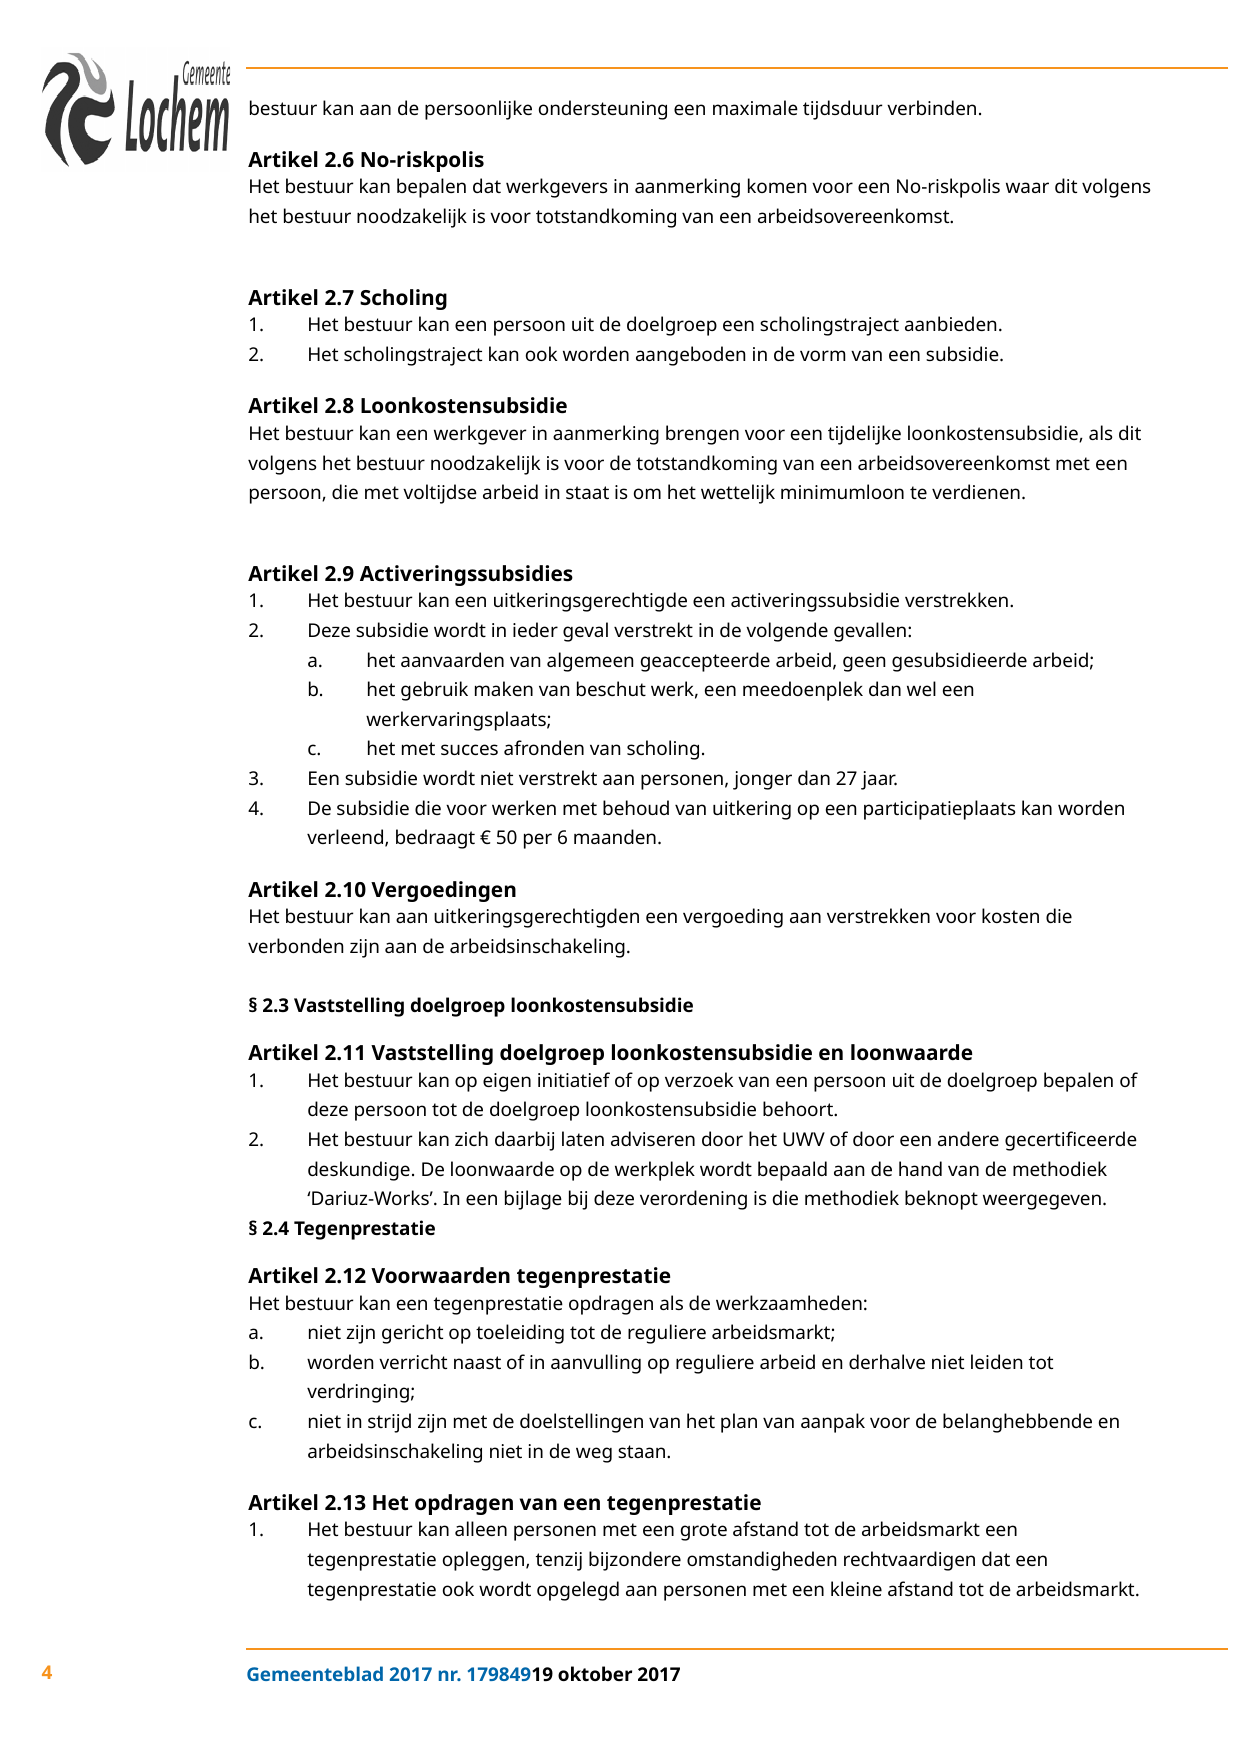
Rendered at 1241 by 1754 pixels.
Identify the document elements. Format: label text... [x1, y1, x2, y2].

list Het bestuur kan een persoon uit de doelgroep een scholingstraject aanbieden. [248, 312, 1152, 337]
text Het bestuur kan een werkgever in aanmerking brengen voor een tijdelijke loonkostensubsidie, als dit volgens het bestuur noodzakelijk is voor de totstandkoming van een arbeidsovereenkomst met een persoon, die met voltijdse arbeid in staat is om het wettelijk minimumloon te verdienen. [248, 420, 1152, 505]
list niet zijn gericht op toeleiding tot de reguliere arbeidsmarkt; [248, 1319, 1152, 1345]
text Het bestuur kan bepalen dat werkgevers in aanmerking komen voor een No-riskpolis waar dit volgens het bestuur noodzakelijk is voor totstandkoming van een arbeidsovereenkomst. [248, 174, 1152, 229]
list Het bestuur kan alleen personen met een grote afstand tot de arbeidsmarkt een tegenprestatie opleggen, tenzij bijzondere omstandigheden rechtvaardigen dat een tegenprestatie ook wordt opgelegd aan personen met een kleine afstand tot de arbeidsmarkt. [248, 1517, 1152, 1602]
text Artikel 2.7 Scholing [248, 283, 1152, 312]
text Artikel 2.6 No-riskpolis [248, 145, 1152, 174]
list Het bestuur kan zich daarbij laten adviseren door het UWV of door een andere gecertificeerde deskundige. De loonwaarde op de werkplek wordt bepaald aan de hand van de methodiek ‘Dariuz-Works’. In een bijlage bij deze verordening is die methodiek beknopt weergegeven. [248, 1126, 1152, 1211]
picture [41, 47, 231, 172]
text Het bestuur kan een tegenprestatie opdragen als de werkzaamheden: [248, 1290, 1152, 1316]
list Het bestuur kan op eigen initiatief of op verzoek van een persoon uit de doelgroep bepalen of deze persoon tot de doelgroep loonkostensubsidie behoort. [248, 1067, 1152, 1122]
text Artikel 2.12 Voorwaarden tegenprestatie [248, 1261, 1152, 1290]
list het met succes afronden van scholing. [307, 736, 1152, 761]
list het gebruik maken van beschut werk, een meedoenplek dan wel een werkervaringsplaats; [307, 676, 1152, 732]
list het aanvaarden van algemeen geaccepteerde arbeid, geen gesubsidieerde arbeid; [307, 647, 1152, 673]
text Artikel 2.11 Vaststelling doelgroep loonkostensubsidie en loonwaarde [248, 1038, 1152, 1067]
list Deze subsidie wordt in ieder geval verstrekt in de volgende gevallen: [248, 617, 1152, 643]
text Het bestuur kan aan uitkeringsgerechtigden een vergoeding aan verstrekken voor kosten die verbonden zijn aan de arbeidsinschakeling. [248, 903, 1152, 958]
list Een subsidie wordt niet verstrekt aan personen, jonger dan 27 jaar. [248, 765, 1152, 791]
text § 2.4 Tegenprestatie [248, 1215, 1152, 1241]
text Artikel 2.13 Het opdragen van een tegenprestatie [248, 1488, 1152, 1517]
text bestuur kan aan de persoonlijke ondersteuning een maximale tijdsduur verbinden. [248, 95, 1152, 121]
list De subsidie die voor werken met behoud van uitkering op een participatieplaats kan worden verleend, bedraagt € 50 per 6 maanden. [248, 795, 1152, 850]
text Artikel 2.10 Vergoedingen [248, 875, 1152, 903]
list niet in strijd zijn met de doelstellingen van het plan van aanpak voor de belanghebbende en arbeidsinschakeling niet in de weg staan. [248, 1408, 1152, 1463]
text § 2.3 Vaststelling doelgroep loonkostensubsidie [248, 992, 1152, 1018]
list Het scholingstraject kan ook worden aangeboden in de vorm van een subsidie. [248, 341, 1152, 367]
text Artikel 2.9 Activeringssubsidies [248, 559, 1152, 588]
list worden verricht naast of in aanvulling op reguliere arbeid en derhalve niet leiden tot verdringing; [248, 1349, 1152, 1404]
text Artikel 2.8 Loonkostensubsidie [248, 392, 1152, 420]
list Het bestuur kan een uitkeringsgerechtigde een activeringssubsidie verstrekken. [248, 588, 1152, 613]
